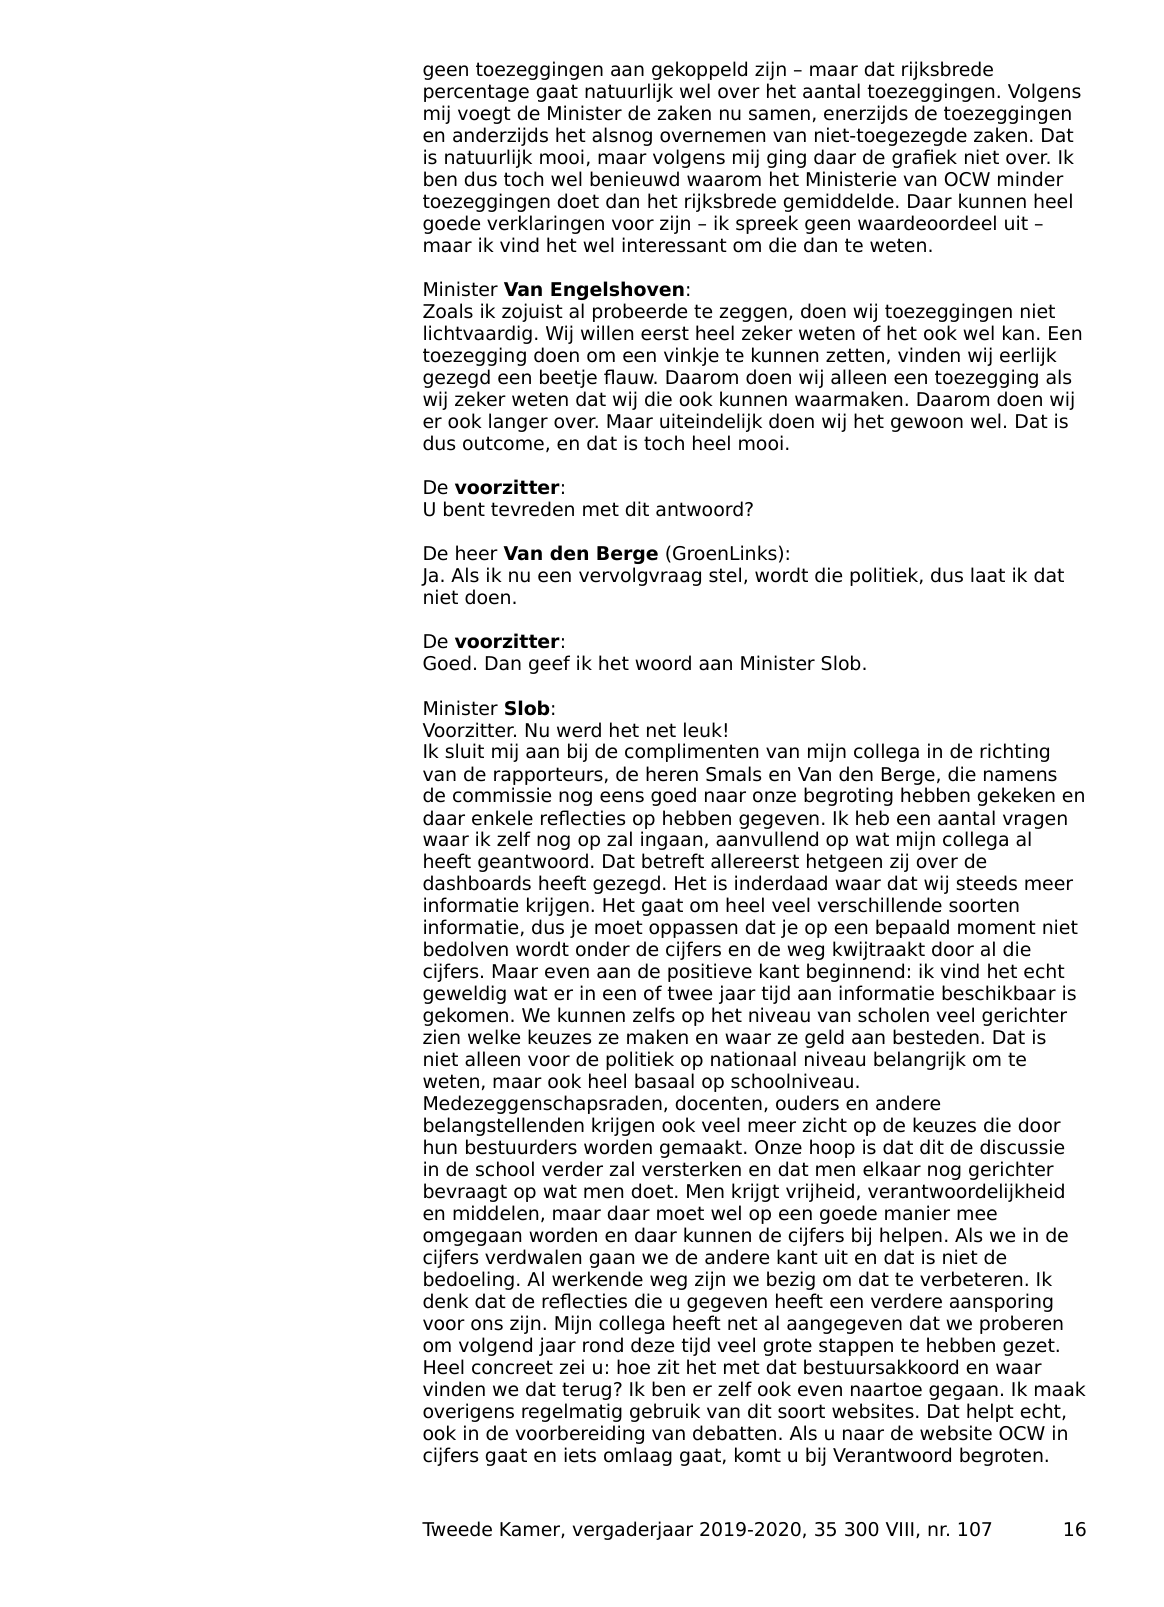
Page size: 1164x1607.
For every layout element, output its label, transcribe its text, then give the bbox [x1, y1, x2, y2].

text Zoals ik zojuist al probeerde te zeggen, doen wij toezeggingen niet lichtvaardig. Wij willen eerst heel zeker weten of het ook wel kan. Een toezegging doen om een vinkje te kunnen zetten, vinden wij eerlijk gezegd een beetje flauw. Daarom doen wij alleen een toezegging als wij zeker weten dat wij die ook kunnen waarmaken. Daarom doen wij er ook langer over. Maar uiteindelijk doen wij het gewoon wel. Dat is dus outcome, en dat is toch heel mooi. [422, 301, 1087, 455]
text U bent tevreden met dit antwoord? [422, 499, 1087, 521]
text geen toezeggingen aan gekoppeld zijn – maar dat rijksbrede percentage gaat natuurlijk wel over het aantal toezeggingen. Volgens mij voegt de Minister de zaken nu samen, enerzijds de toezeggingen en anderzijds het alsnog overnemen van niet-toegezegde zaken. Dat is natuurlijk mooi, maar volgens mij ging daar de grafiek niet over. Ik ben dus toch wel benieuwd waarom het Ministerie van OCW minder toezeggingen doet dan het rijksbrede gemiddelde. Daar kunnen heel goede verklaringen voor zijn – ik spreek geen waardeoordeel uit – maar ik vind het wel interessant om die dan te weten. [422, 59, 1087, 257]
text Ja. Als ik nu een vervolgvraag stel, wordt die politiek, dus laat ik dat niet doen. [422, 565, 1087, 609]
text De heer Van den Berge (GroenLinks): [422, 543, 1087, 565]
text Heel concreet zei u: hoe zit het met dat bestuursakkoord en waar vinden we dat terug? Ik ben er zelf ook even naartoe gegaan. Ik maak overigens regelmatig gebruik van dit soort websites. Dat helpt echt, ook in de voorbereiding van debatten. Als u naar de website OCW in cijfers gaat en iets omlaag gaat, komt u bij Verantwoord begroten. [422, 1357, 1087, 1467]
text De voorzitter: [422, 631, 1087, 653]
text Goed. Dan geef ik het woord aan Minister Slob. [422, 653, 1087, 675]
text Ik sluit mij aan bij de complimenten van mijn collega in de richting van de rapporteurs, de heren Smals en Van den Berge, die namens de commissie nog eens goed naar onze begroting hebben gekeken en daar enkele reflecties op hebben gegeven. Ik heb een aantal vragen waar ik zelf nog op zal ingaan, aanvullend op wat mijn collega al heeft geantwoord. Dat betreft allereerst hetgeen zij over de dashboards heeft gezegd. Het is inderdaad waar dat wij steeds meer informatie krijgen. Het gaat om heel veel verschillende soorten informatie, dus je moet oppassen dat je op een bepaald moment niet bedolven wordt onder de cijfers en de weg kwijtraakt door al die cijfers. Maar even aan de positieve kant beginnend: ik vind het echt geweldig wat er in een of twee jaar tijd aan informatie beschikbaar is gekomen. We kunnen zelfs op het niveau van scholen veel gerichter zien welke keuzes ze maken en waar ze geld aan besteden. Dat is niet alleen voor de politiek op nationaal niveau belangrijk om te weten, maar ook heel basaal op schoolniveau. Medezeggenschapsraden, docenten, ouders en andere belangstellenden krijgen ook veel meer zicht op de keuzes die door hun bestuurders worden gemaakt. Onze hoop is dat dit de discussie in de school verder zal versterken en dat men elkaar nog gerichter bevraagt op wat men doet. Men krijgt vrijheid, verantwoordelijkheid en middelen, maar daar moet wel op een goede manier mee omgegaan worden en daar kunnen de cijfers bij helpen. Als we in de cijfers verdwalen gaan we de andere kant uit en dat is niet de bedoeling. Al werkende weg zijn we bezig om dat te verbeteren. Ik denk dat de reflecties die u gegeven heeft een verdere aansporing voor ons zijn. Mijn collega heeft net al aangegeven dat we proberen om volgend jaar rond deze tijd veel grote stappen te hebben gezet. [422, 741, 1087, 1357]
text De voorzitter: [422, 477, 1087, 499]
text Voorzitter. Nu werd het net leuk! [422, 719, 1087, 741]
text Minister Van Engelshoven: [422, 279, 1087, 301]
text Minister Slob: [422, 697, 1087, 719]
